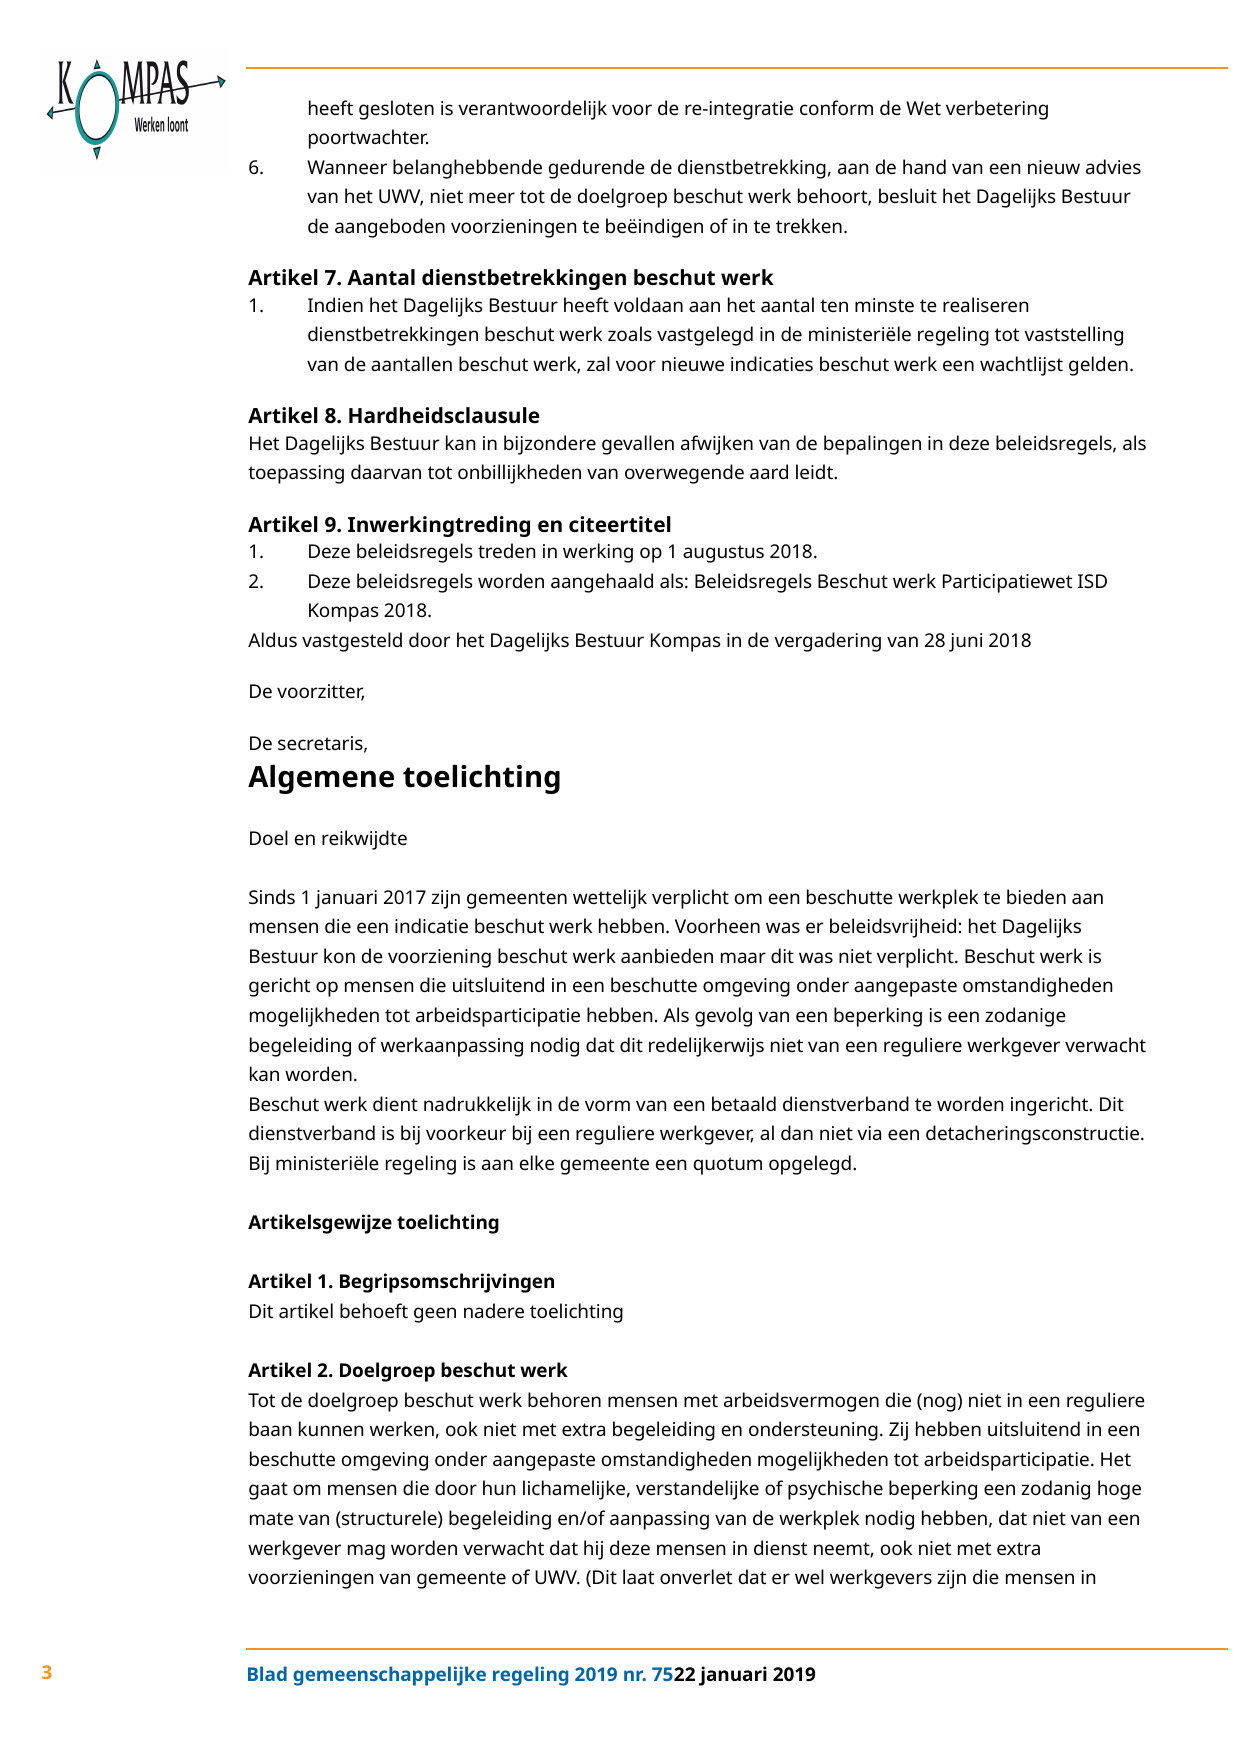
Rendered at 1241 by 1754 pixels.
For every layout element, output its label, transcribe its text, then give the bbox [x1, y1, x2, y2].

text Dit artikel behoeft geen nadere toelichting [248, 1298, 1152, 1324]
text Aldus vastgesteld door het Dagelijks Bestuur Kompas in de vergadering van 28 juni 2018 [248, 627, 1152, 653]
text Artikel 2. Doelgroep beschut werk [248, 1357, 1152, 1383]
list Indien het Dagelijks Bestuur heeft voldaan aan het aantal ten minste te realiseren dienstbetrekkingen beschut werk zoals vastgelegd in de ministeriële regeling tot vaststelling van de aantallen beschut werk, zal voor nieuwe indicaties beschut werk een wachtlijst gelden. [248, 292, 1152, 377]
text Beschut werk dient nadrukkelijk in de vorm van een betaald dienstverband te worden ingericht. Dit dienstverband is bij voorkeur bij een reguliere werkgever, al dan niet via een detacheringsconstructie. Bij ministeriële regeling is aan elke gemeente een quotum opgelegd. [248, 1091, 1152, 1176]
text Artikel 8. Hardheidsclausule [248, 402, 1152, 430]
text Artikel 7. Aantal dienstbetrekkingen beschut werk [248, 263, 1152, 292]
text De voorzitter, [248, 679, 1152, 704]
text De secretaris, [248, 730, 1152, 756]
text Tot de doelgroep beschut werk behoren mensen met arbeidsvermogen die (nog) niet in een reguliere baan kunnen werken, ook niet met extra begeleiding en ondersteuning. Zij hebben uitsluitend in een beschutte omgeving onder aangepaste omstandigheden mogelijkheden tot arbeidsparticipatie. Het gaat om mensen die door hun lichamelijke, verstandelijke of psychische beperking een zodanig hoge mate van (structurele) begeleiding en/of aanpassing van de werkplek nodig hebben, dat niet van een werkgever mag worden verwacht dat hij deze mensen in dienst neemt, ook niet met extra voorzieningen van gemeente of UWV. (Dit laat onverlet dat er wel werkgevers zijn die mensen in [248, 1387, 1152, 1590]
text Doel en reikwijdte [248, 825, 1152, 850]
list heeft gesloten is verantwoordelijk voor de re-integratie conform de Wet verbetering poortwachter. [248, 95, 1152, 150]
list Deze beleidsregels treden in werking op 1 augustus 2018. [248, 538, 1152, 564]
text Artikel 1. Begripsomschrijvingen [248, 1268, 1152, 1294]
text Artikel 9. Inwerkingtreding en citeertitel [248, 510, 1152, 538]
text Sinds 1 januari 2017 zijn gemeenten wettelijk verplicht om een beschutte werkplek te bieden aan mensen die een indicatie beschut werk hebben. Voorheen was er beleidsvrijheid: het Dagelijks Bestuur kon de voorziening beschut werk aanbieden maar dit was niet verplicht. Beschut werk is gericht op mensen die uitsluitend in een beschutte omgeving onder aangepaste omstandigheden mogelijkheden tot arbeidsparticipatie hebben. Als gevolg van een beperking is een zodanige begeleiding of werkaanpassing nodig dat dit redelijkerwijs niet van een reguliere werkgever verwacht kan worden. [248, 884, 1152, 1087]
picture [41, 47, 231, 172]
list Wanneer belanghebbende gedurende de dienstbetrekking, aan de hand van een nieuw advies van het UWV, niet meer tot de doelgroep beschut werk behoort, besluit het Dagelijks Bestuur de aangeboden voorzieningen te beëindigen of in te trekken. [248, 154, 1152, 239]
text Algemene toelichting [248, 756, 1152, 796]
list Deze beleidsregels worden aangehaald als: Beleidsregels Beschut werk Participatiewet ISD Kompas 2018. [248, 568, 1152, 623]
text Artikelsgewijze toelichting [248, 1209, 1152, 1235]
text Het Dagelijks Bestuur kan in bijzondere gevallen afwijken van de bepalingen in deze beleidsregels, als toepassing daarvan tot onbillijkheden van overwegende aard leidt. [248, 430, 1152, 485]
